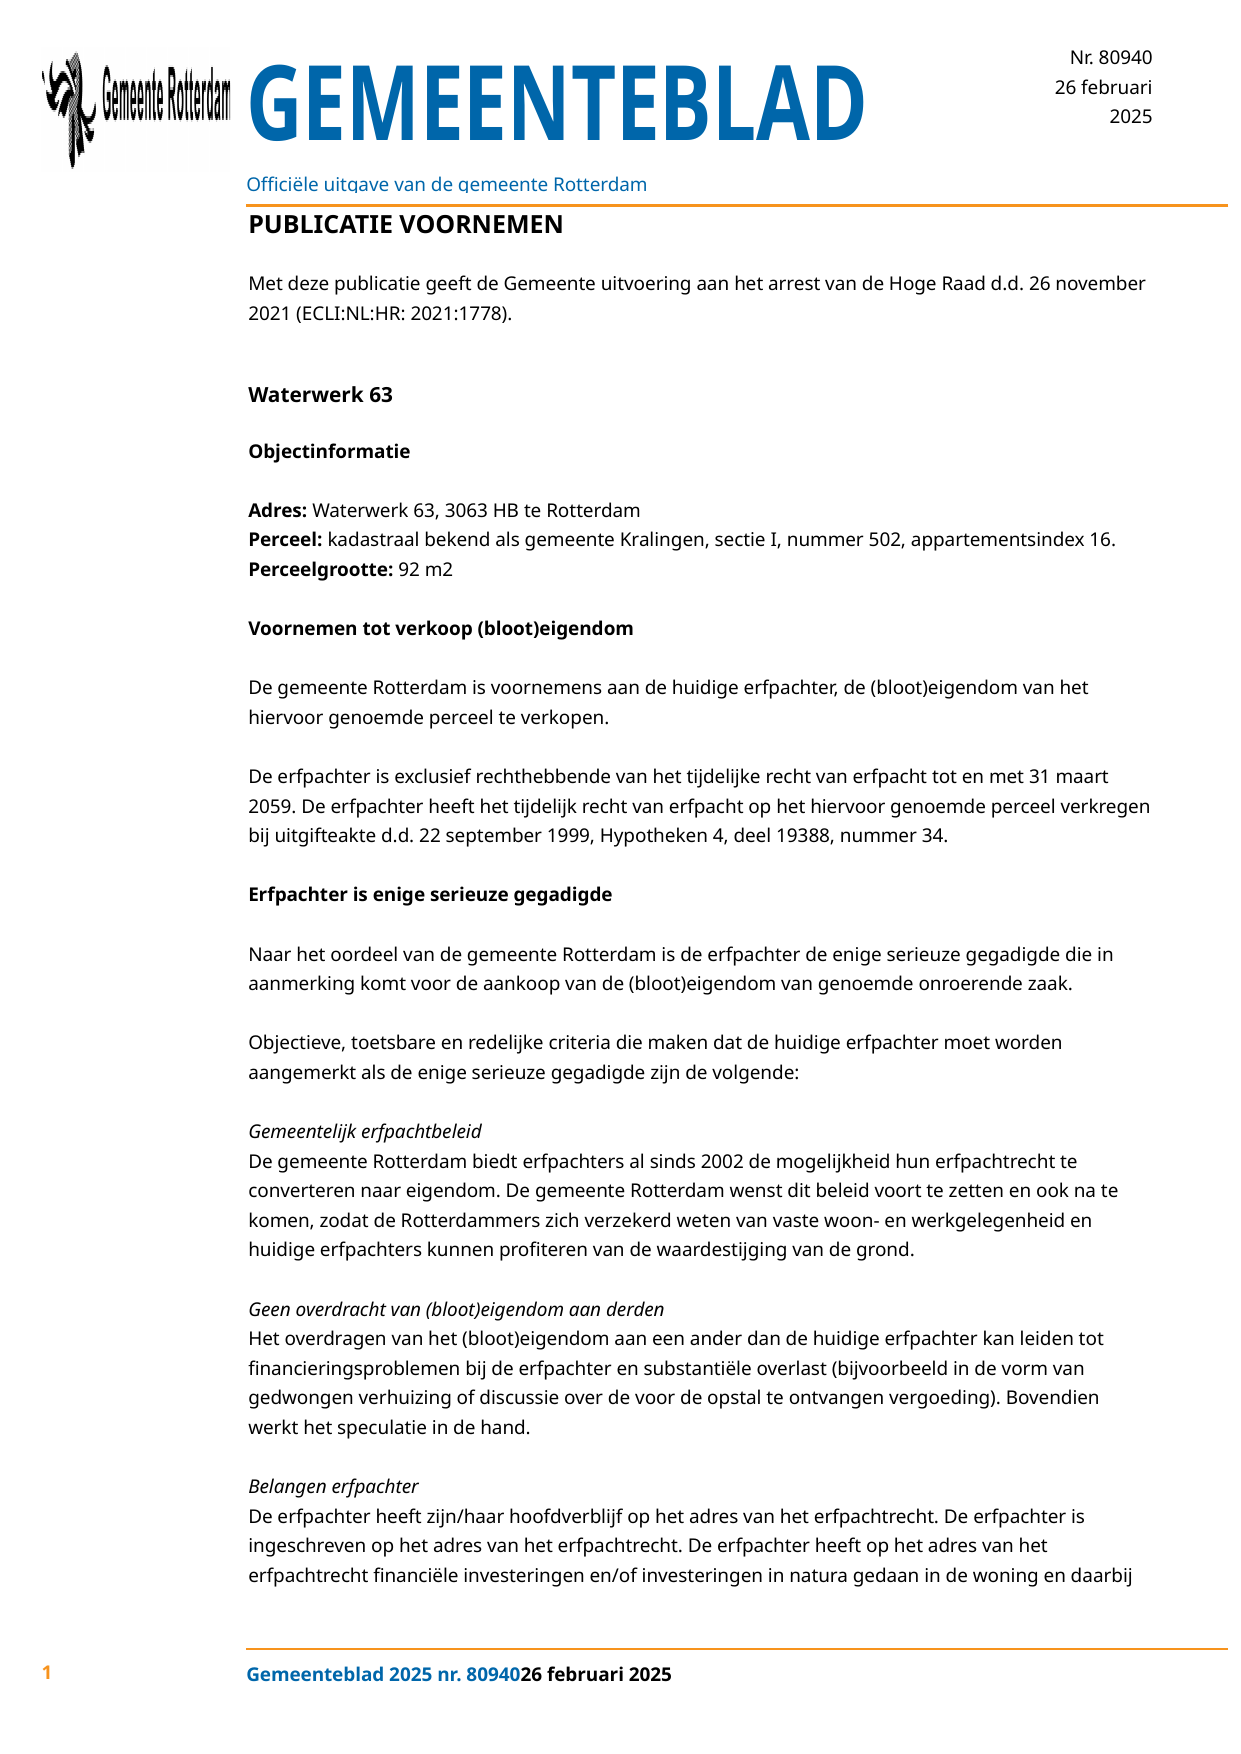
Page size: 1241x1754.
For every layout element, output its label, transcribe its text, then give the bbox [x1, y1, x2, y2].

text Met deze publicatie geeft de Gemeente uitvoering aan het arrest van de Hoge Raad d.d. 26 november 2021 (ECLI:NL:HR: 2021:1778). [248, 270, 1152, 326]
picture [41, 47, 231, 172]
text De erfpachter heeft zijn/haar hoofdverblijf op het adres van het erfpachtrecht. De erfpachter is ingeschreven op het adres van het erfpachtrecht. De erfpachter heeft op het adres van het erfpachtrecht financiële investeringen en/of investeringen in natura gedaan in de woning en daarbij [248, 1503, 1152, 1588]
text De erfpachter is exclusief rechthebbende van het tijdelijke recht van erfpacht tot en met 31 maart 2059. De erfpachter heeft het tijdelijk recht van erfpacht op het hiervoor genoemde perceel verkregen bij uitgifteakte d.d. 22 september 1999, Hypotheken 4, deel 19388, nummer 34. [248, 763, 1152, 848]
text Naar het oordeel van de gemeente Rotterdam is de erfpachter de enige serieuze gegadigde die in aanmerking komt voor de aankoop van de (bloot)eigendom van genoemde onroerende zaak. [248, 941, 1152, 996]
text Objectinformatie [248, 438, 1152, 464]
text Perceelgrootte: 92 m2 [248, 556, 1152, 582]
text De gemeente Rotterdam is voornemens aan de huidige erfpachter, de (bloot)eigendom van het hiervoor genoemde perceel te verkopen. [248, 674, 1152, 730]
text Geen overdracht van (bloot)eigendom aan derden [248, 1296, 1152, 1322]
text Waterwerk 63 [248, 380, 1152, 408]
text Objectieve, toetsbare en redelijke criteria die maken dat de huidige erfpachter moet worden aangemerkt als de enige serieuze gegadigde zijn de volgende: [248, 1029, 1152, 1085]
text Gemeentelijk erfpachtbeleid [248, 1118, 1152, 1144]
text De gemeente Rotterdam biedt erfpachters al sinds 2002 de mogelijkheid hun erfpachtrecht te converteren naar eigendom. De gemeente Rotterdam wenst dit beleid voort te zetten en ook na te komen, zodat de Rotterdammers zich verzekerd weten van vaste woon- en werkgelegenheid en huidige erfpachters kunnen profiteren van de waardestijging van de grond. [248, 1148, 1152, 1262]
text Belangen erfpachter [248, 1473, 1152, 1499]
text Adres: Waterwerk 63, 3063 HB te Rotterdam [248, 497, 1152, 523]
text Erfpachter is enige serieuze gegadigde [248, 882, 1152, 907]
text Het overdragen van het (bloot)eigendom aan een ander dan de huidige erfpachter kan leiden tot financieringsproblemen bij de erfpachter en substantiële overlast (bijvoorbeeld in de vorm van gedwongen verhuizing of discussie over de voor de opstal te ontvangen vergoeding). Bovendien werkt het speculatie in de hand. [248, 1325, 1152, 1440]
text Perceel: kadastraal bekend als gemeente Kralingen, sectie I, nummer 502, appartementsindex 16. [248, 527, 1152, 552]
text Voornemen tot verkoop (bloot)eigendom [248, 615, 1152, 641]
text PUBLICATIE VOORNEMEN [248, 207, 1152, 241]
